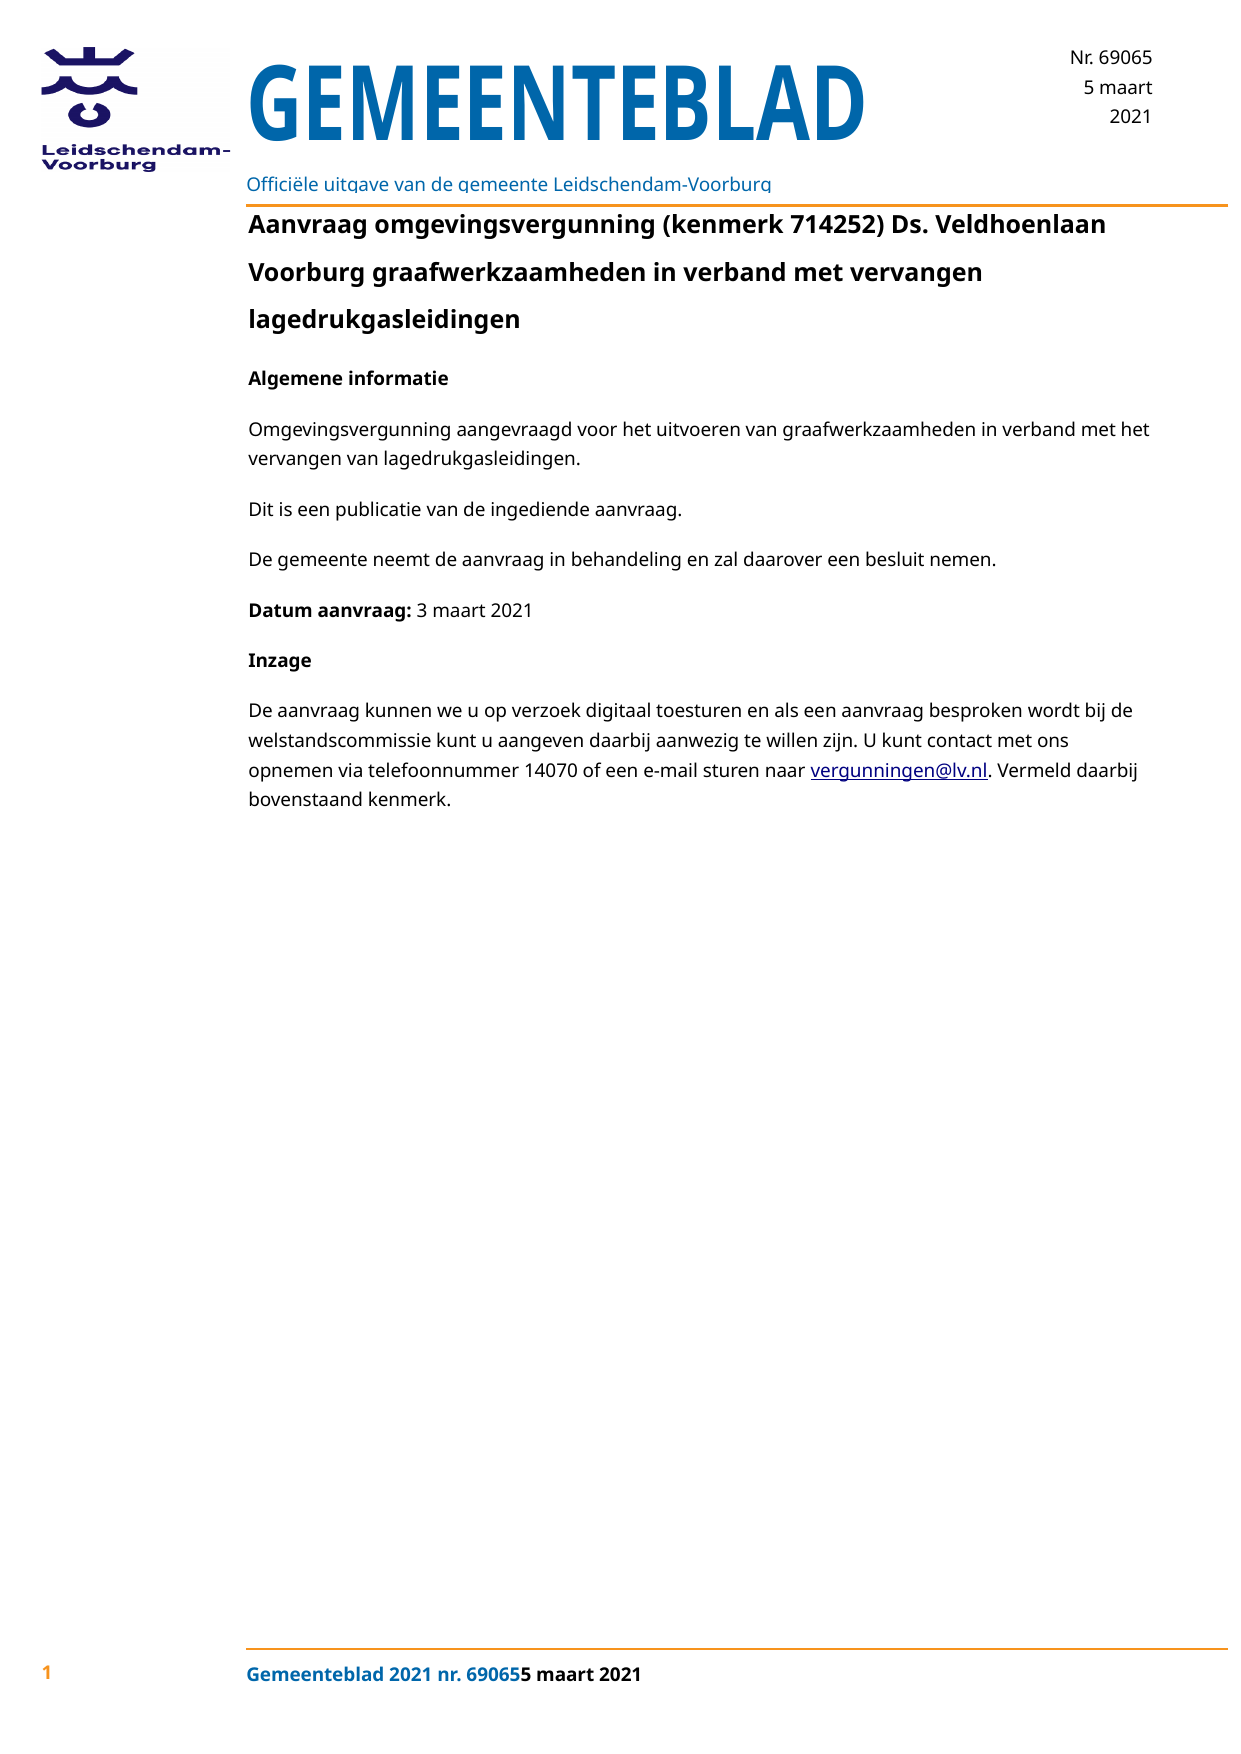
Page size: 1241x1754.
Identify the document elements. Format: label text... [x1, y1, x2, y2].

text Aanvraag omgevingsvergunning (kenmerk 714252) Ds. Veldhoenlaan Voorburg graafwerkzaamheden in verband met vervangen lagedrukgasleidingen [248, 207, 1152, 336]
text Datum aanvraag: 3 maart 2021 [248, 597, 1152, 622]
picture [41, 47, 231, 172]
text Algemene informatie [248, 366, 1152, 391]
text De aanvraag kunnen we u op verzoek digitaal toesturen en als een aanvraag besproken wordt bij de welstandscommissie kunt u aangeven daarbij aanwezig te willen zijn. U kunt contact met ons opnemen via telefoonnummer 14070 of een e-mail sturen naar vergunningen@lv.nl. Vermeld daarbij bovenstaand kenmerk. [248, 698, 1152, 812]
text Omgevingsvergunning aangevraagd voor het uitvoeren van graafwerkzaamheden in verband met het vervangen van lagedrukgasleidingen. [248, 416, 1152, 471]
text De gemeente neemt de aanvraag in behandeling en zal daarover een besluit nemen. [248, 546, 1152, 572]
text Inzage [248, 647, 1152, 673]
text Dit is een publicatie van de ingediende aanvraag. [248, 496, 1152, 522]
